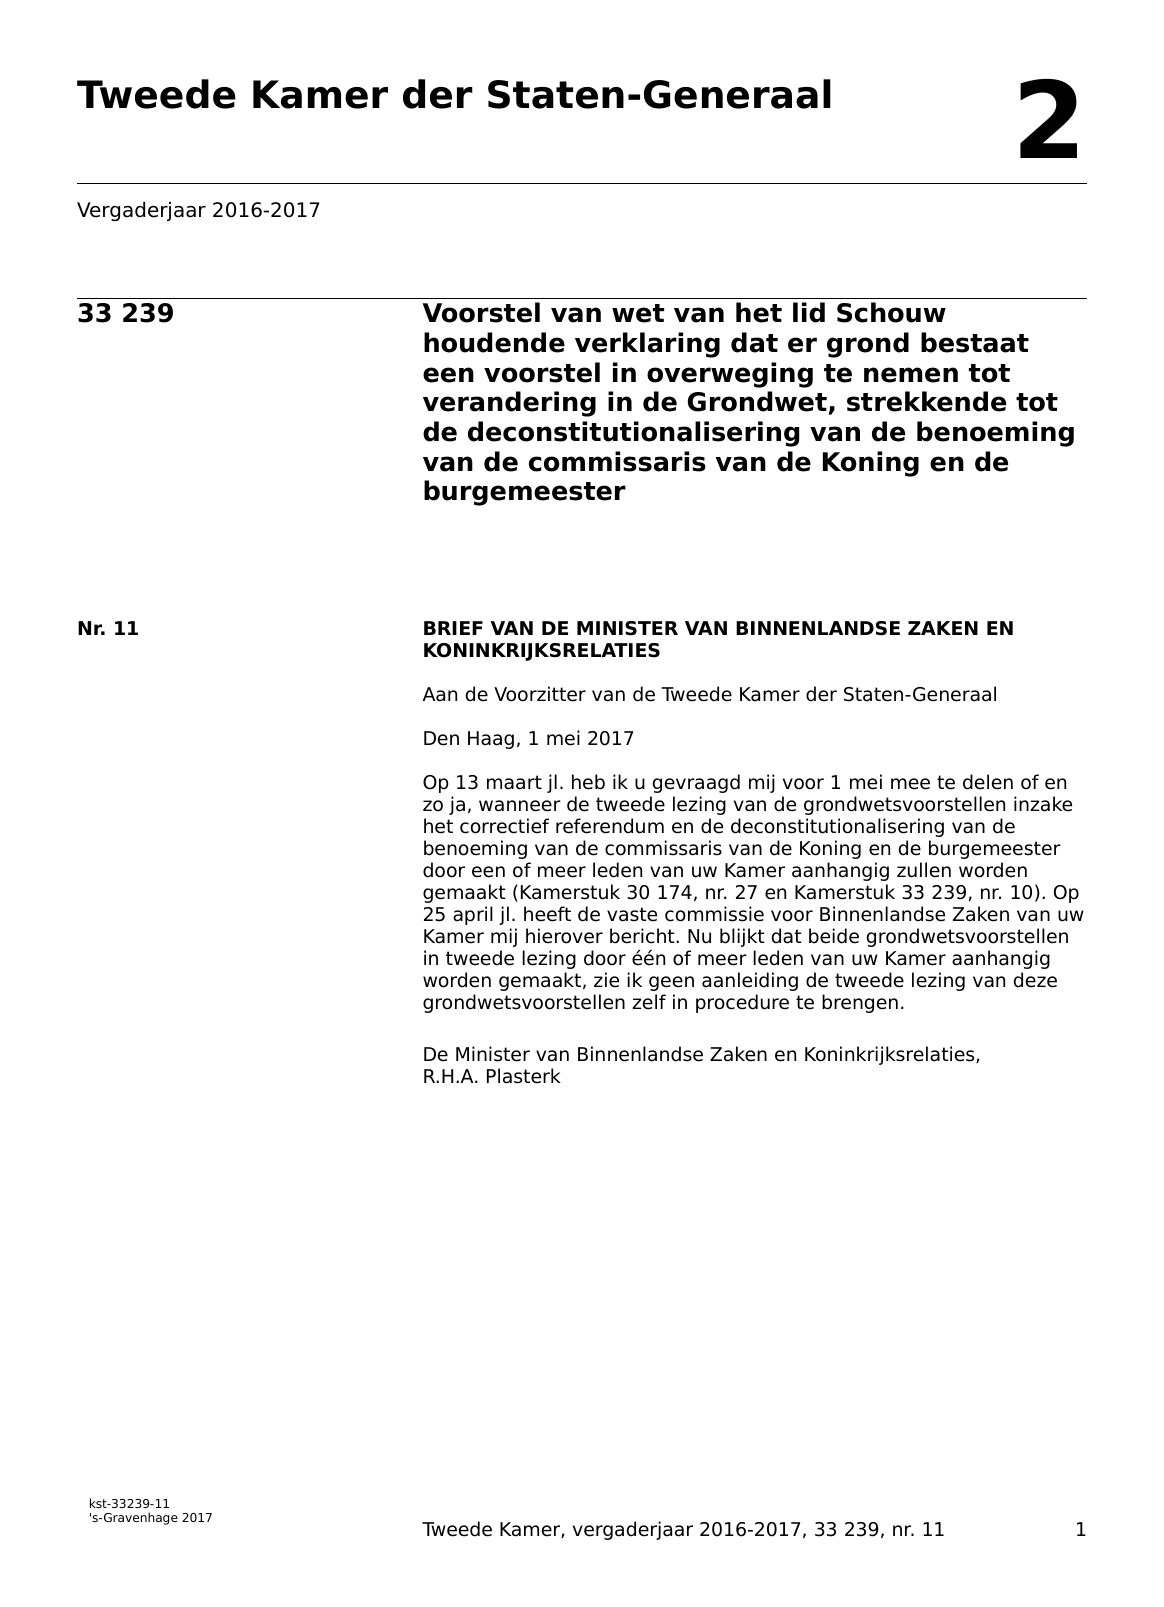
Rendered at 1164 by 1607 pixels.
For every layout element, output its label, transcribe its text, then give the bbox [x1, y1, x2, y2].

text 's-Gravenhage 2017 [88, 1511, 323, 1525]
text De Minister van Binnenlandse Zaken en Koninkrijksrelaties, R.H.A. Plasterk [422, 1044, 1087, 1088]
text kst-33239-11 [88, 1497, 323, 1511]
subtitle Nr. 11 BRIEF VAN DE MINISTER VAN BINNENLANDSE ZAKEN EN KONINKRIJKSRELATIES [77, 618, 1087, 662]
table_header 2 [886, 59, 1087, 183]
table_cell Vergaderjaar 2016-2017 [77, 184, 1087, 298]
text Op 13 maart jl. heb ik u gevraagd mij voor 1 mei mee te delen of en zo ja, wanneer de tweede lezing van de grondwetsvoorstellen inzake het correctief referendum en de deconstitutionalisering van de benoeming van de commissaris van de Koning en de burgemeester door een of meer leden van uw Kamer aanhangig zullen worden gemaakt (Kamerstuk 30 174, nr. 27 en Kamerstuk 33 239, nr. 10). Op 25 april jl. heeft de vaste commissie voor Binnenlandse Zaken van uw Kamer mij hierover bericht. Nu blijkt dat beide grondwetsvoorstellen in tweede lezing door één of meer leden van uw Kamer aanhangig worden gemaakt, zie ik geen aanleiding de tweede lezing van deze grondwetsvoorstellen zelf in procedure te brengen. [422, 772, 1087, 1014]
subtitle 33 239 Voorstel van wet van het lid Schouw houdende verklaring dat er grond bestaat een voorstel in overweging te nemen tot verandering in de Grondwet, strekkende tot de deconstitutionalisering van de benoeming van de commissaris van de Koning en de burgemeester [77, 299, 1087, 507]
text Aan de Voorzitter van de Tweede Kamer der Staten-Generaal [422, 684, 1087, 706]
text Den Haag, 1 mei 2017 [422, 728, 1087, 750]
table_header Tweede Kamer der Staten-Generaal [77, 59, 886, 183]
